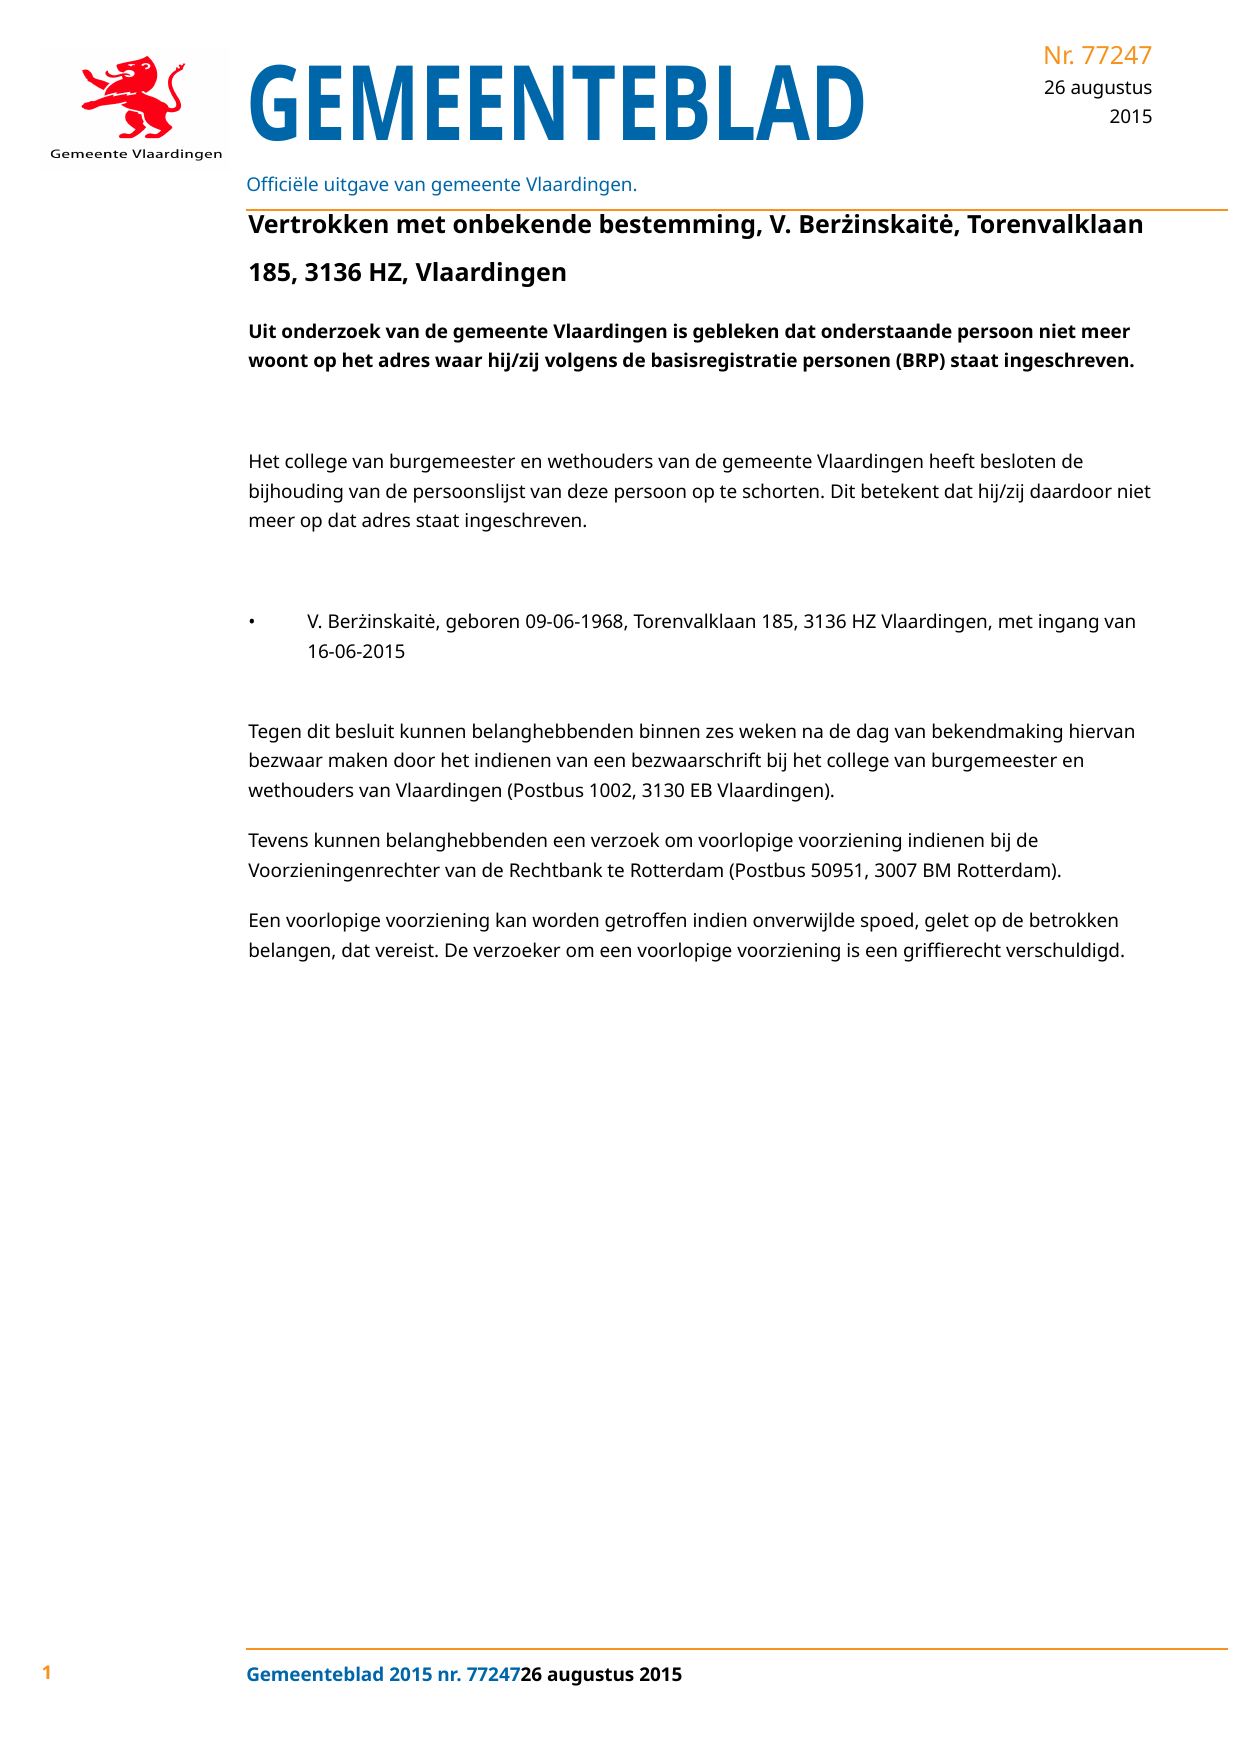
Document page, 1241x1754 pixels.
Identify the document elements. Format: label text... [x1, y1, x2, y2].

text Tevens kunnen belanghebbenden een verzoek om voorlopige voorziening indienen bij de Voorzieningenrechter van de Rechtbank te Rotterdam (Postbus 50951, 3007 BM Rotterdam). [248, 827, 1152, 883]
text Een voorlopige voorziening kan worden getroffen indien onverwijlde spoed, gelet op de betrokken belangen, dat vereist. De verzoeker om een voorlopige voorziening is een griffierecht verschuldigd. [248, 907, 1152, 963]
text Vertrokken met onbekende bestemming, V. Berżinskaitė, Torenvalklaan 185, 3136 HZ, Vlaardingen [248, 211, 1152, 288]
list V. Berżinskaitė, geboren 09-06-1968, Torenvalklaan 185, 3136 HZ Vlaardingen, met ingang van 16-06-2015 [248, 608, 1152, 664]
text Het college van burgemeester en wethouders van de gemeente Vlaardingen heeft besloten de bijhouding van de persoonslijst van deze persoon op te schorten. Dit betekent dat hij/zij daardoor niet meer op dat adres staat ingeschreven. [248, 448, 1152, 533]
text Uit onderzoek van de gemeente Vlaardingen is gebleken dat onderstaande persoon niet meer woont op het adres waar hij/zij volgens de basisregistratie personen (BRP) staat ingeschreven. [248, 318, 1152, 373]
picture [41, 47, 231, 172]
text Tegen dit besluit kunnen belanghebbenden binnen zes weken na de dag van bekendmaking hiervan bezwaar maken door het indienen van een bezwaarschrift bij het college van burgemeester en wethouders van Vlaardingen (Postbus 1002, 3130 EB Vlaardingen). [248, 718, 1152, 803]
